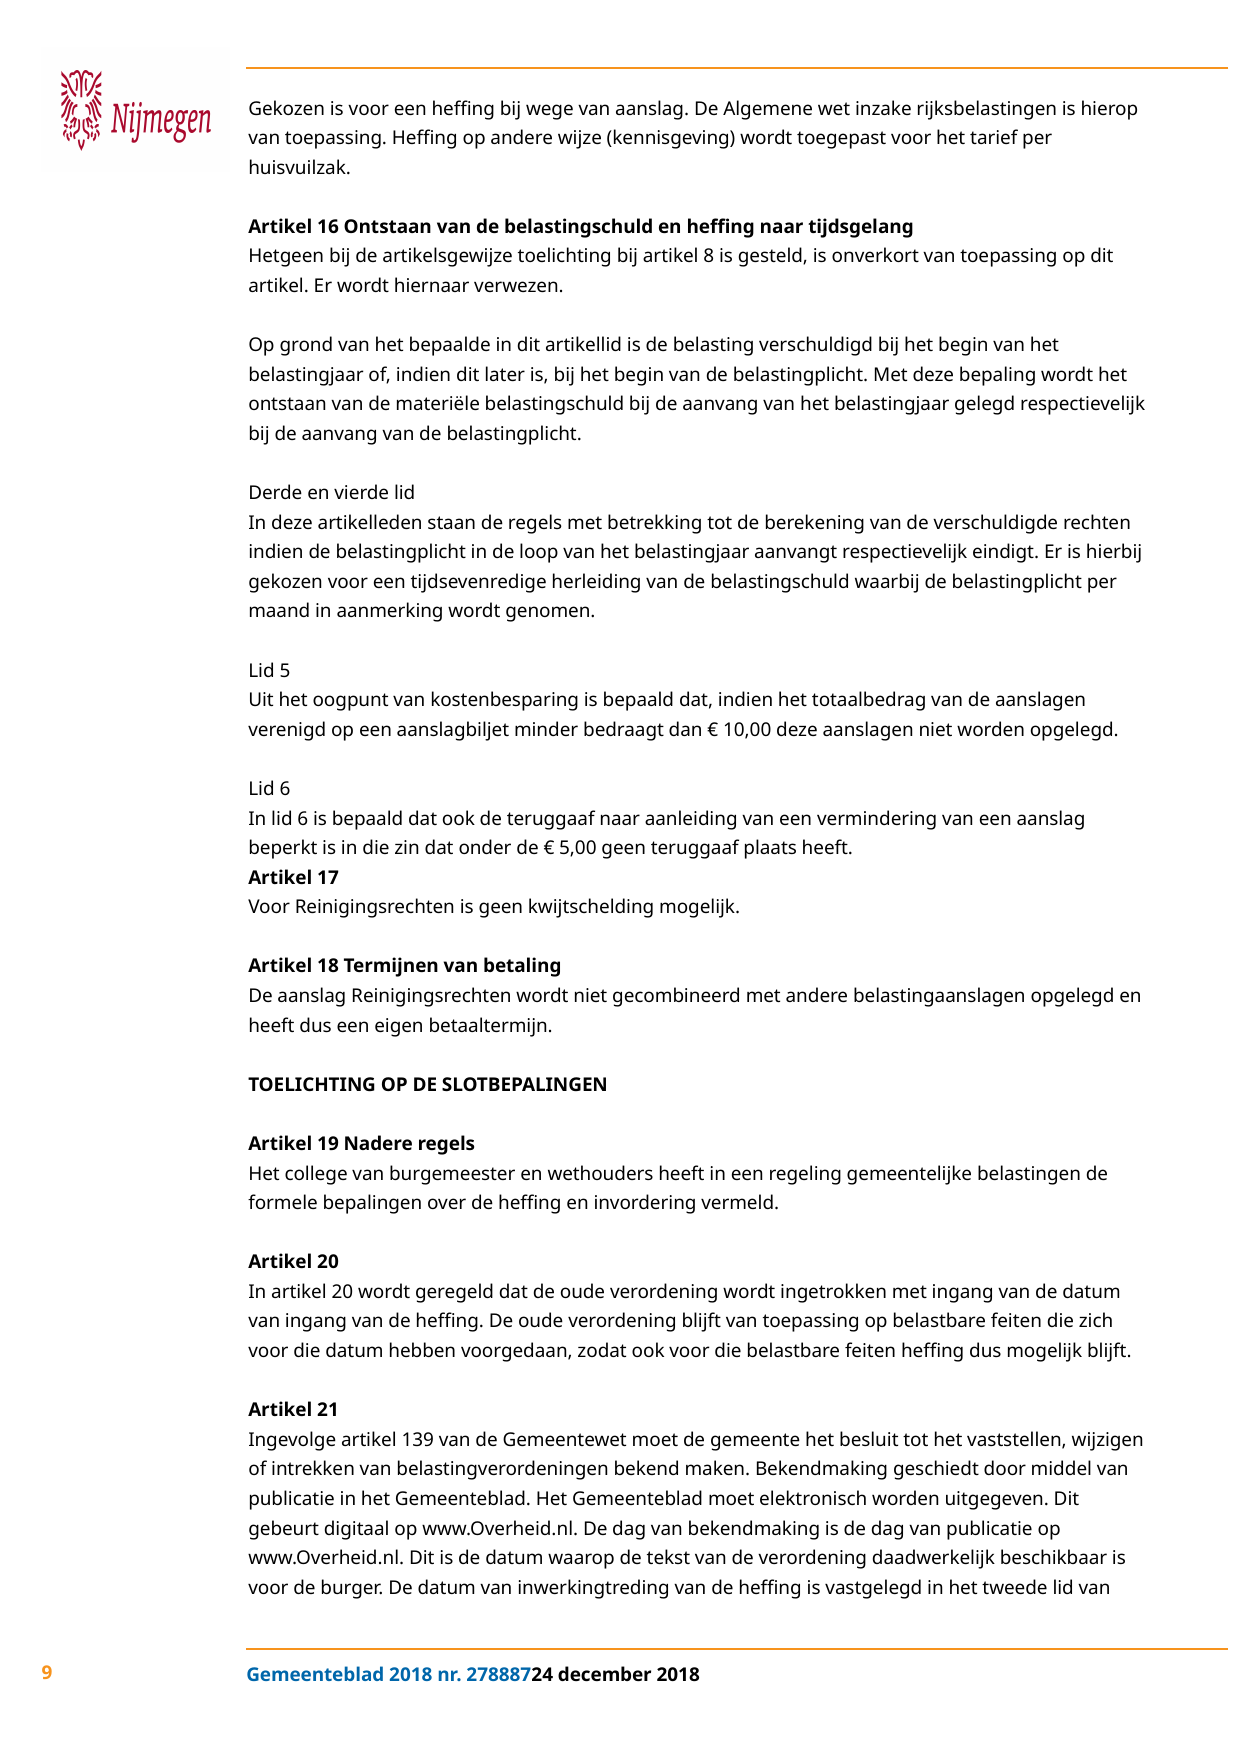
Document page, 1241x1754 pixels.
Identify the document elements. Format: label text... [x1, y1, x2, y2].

text Artikel 16 Ontstaan van de belastingschuld en heffing naar tijdsgelang [248, 213, 1152, 239]
text Lid 6 [248, 775, 1152, 801]
text TOELICHTING OP DE SLOTBEPALINGEN [248, 1071, 1152, 1097]
text Artikel 17 [248, 864, 1152, 890]
text Artikel 21 [248, 1396, 1152, 1422]
text Lid 5 [248, 657, 1152, 683]
text Voor Reinigingsrechten is geen kwijtschelding mogelijk. [248, 893, 1152, 919]
text De aanslag Reinigingsrechten wordt niet gecombineerd met andere belastingaanslagen opgelegd en heeft dus een eigen betaaltermijn. [248, 982, 1152, 1038]
text Artikel 18 Termijnen van betaling [248, 953, 1152, 978]
text Derde en vierde lid [248, 479, 1152, 505]
text Artikel 20 [248, 1248, 1152, 1274]
text In artikel 20 wordt geregeld dat de oude verordening wordt ingetrokken met ingang van de datum van ingang van de heffing. De oude verordening blijft van toepassing op belastbare feiten die zich voor die datum hebben voorgedaan, zodat ook voor die belastbare feiten heffing dus mogelijk blijft. [248, 1278, 1152, 1363]
text In lid 6 is bepaald dat ook de teruggaaf naar aanleiding van een vermindering van een aanslag beperkt is in die zin dat onder de € 5,00 geen teruggaaf plaats heeft. [248, 805, 1152, 860]
picture [41, 47, 231, 172]
text Het college van burgemeester en wethouders heeft in een regeling gemeentelijke belastingen de formele bepalingen over de heffing en invordering vermeld. [248, 1160, 1152, 1215]
text Hetgeen bij de artikelsgewijze toelichting bij artikel 8 is gesteld, is onverkort van toepassing op dit artikel. Er wordt hiernaar verwezen. [248, 243, 1152, 298]
text Artikel 19 Nadere regels [248, 1130, 1152, 1156]
text Op grond van het bepaalde in dit artikellid is de belasting verschuldigd bij het begin van het belastingjaar of, indien dit later is, bij het begin van de belastingplicht. Met deze bepaling wordt het ontstaan van de materiële belastingschuld bij de aanvang van het belastingjaar gelegd respectievelijk bij de aanvang van de belastingplicht. [248, 331, 1152, 446]
text In deze artikelleden staan de regels met betrekking tot de berekening van de verschuldigde rechten indien de belastingplicht in de loop van het belastingjaar aanvangt respectievelijk eindigt. Er is hierbij gekozen voor een tijdsevenredige herleiding van de belastingschuld waarbij de belastingplicht per maand in aanmerking wordt genomen. [248, 509, 1152, 623]
text Gekozen is voor een heffing bij wege van aanslag. De Algemene wet inzake rijksbelastingen is hierop van toepassing. Heffing op andere wijze (kennisgeving) wordt toegepast voor het tarief per huisvuilzak. [248, 95, 1152, 180]
text Uit het oogpunt van kostenbesparing is bepaald dat, indien het totaalbedrag van de aanslagen verenigd op een aanslagbiljet minder bedraagt dan € 10,00 deze aanslagen niet worden opgelegd. [248, 686, 1152, 742]
text Ingevolge artikel 139 van de Gemeentewet moet de gemeente het besluit tot het vaststellen, wijzigen of intrekken van belastingverordeningen bekend maken. Bekendmaking geschiedt door middel van publicatie in het Gemeenteblad. Het Gemeenteblad moet elektronisch worden uitgegeven. Dit gebeurt digitaal op www.Overheid.nl. De dag van bekendmaking is de dag van publicatie op www.Overheid.nl. Dit is de datum waarop de tekst van de verordening daadwerkelijk beschikbaar is voor de burger. De datum van inwerkingtreding van de heffing is vastgelegd in het tweede lid van [248, 1426, 1152, 1600]
